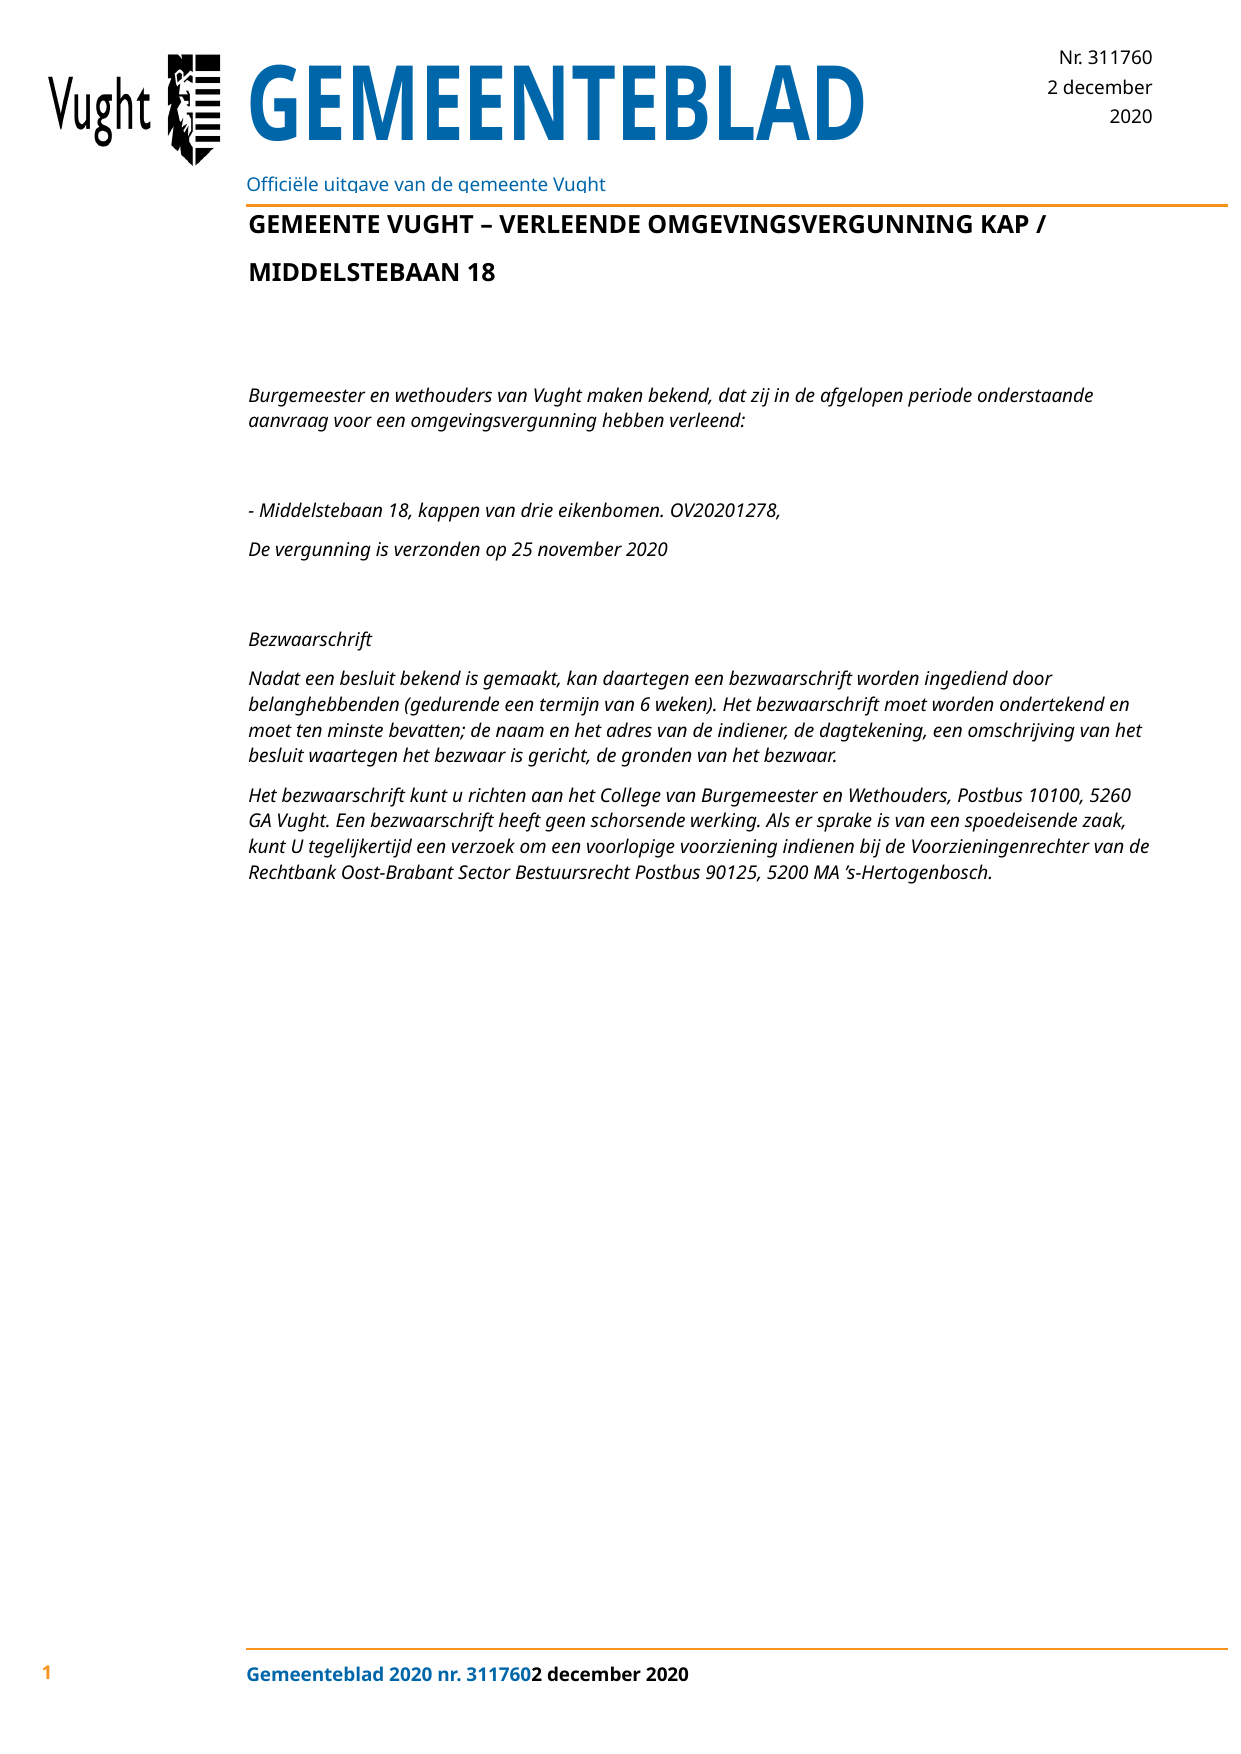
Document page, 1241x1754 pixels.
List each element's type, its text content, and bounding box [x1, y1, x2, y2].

text Bezwaarschrift [248, 626, 1152, 652]
picture [41, 47, 231, 172]
text - Middelstebaan 18, kappen van drie eikenbomen. OV20201278, [248, 497, 1152, 523]
text Burgemeester en wethouders van Vught maken bekend, dat zij in de afgelopen periode onderstaande aanvraag voor een omgevingsvergunning hebben verleend: [248, 382, 1152, 433]
text Nadat een besluit bekend is gemaakt, kan daartegen een bezwaarschrift worden ingediend door belanghebbenden (gedurende een termijn van 6 weken). Het bezwaarschrift moet worden ondertekend en moet ten minste bevatten; de naam en het adres van de indiener, de dagtekening, een omschrijving van het besluit waartegen het bezwaar is gericht, de gronden van het bezwaar. [248, 666, 1152, 768]
text De vergunning is verzonden op 25 november 2020 [248, 537, 1152, 562]
text GEMEENTE VUGHT – VERLEENDE OMGEVINGSVERGUNNING KAP / MIDDELSTEBAAN 18 [248, 207, 1152, 288]
text Het bezwaarschrift kunt u richten aan het College van Burgemeester en Wethouders, Postbus 10100, 5260 GA Vught. Een bezwaarschrift heeft geen schorsende werking. Als er sprake is van een spoedeisende zaak, kunt U tegelijkertijd een verzoek om een voorlopige voorziening indienen bij de Voorzieningenrechter van de Rechtbank Oost-Brabant Sector Bestuursrecht Postbus 90125, 5200 MA ’s-Hertogenbosch. [248, 782, 1152, 885]
